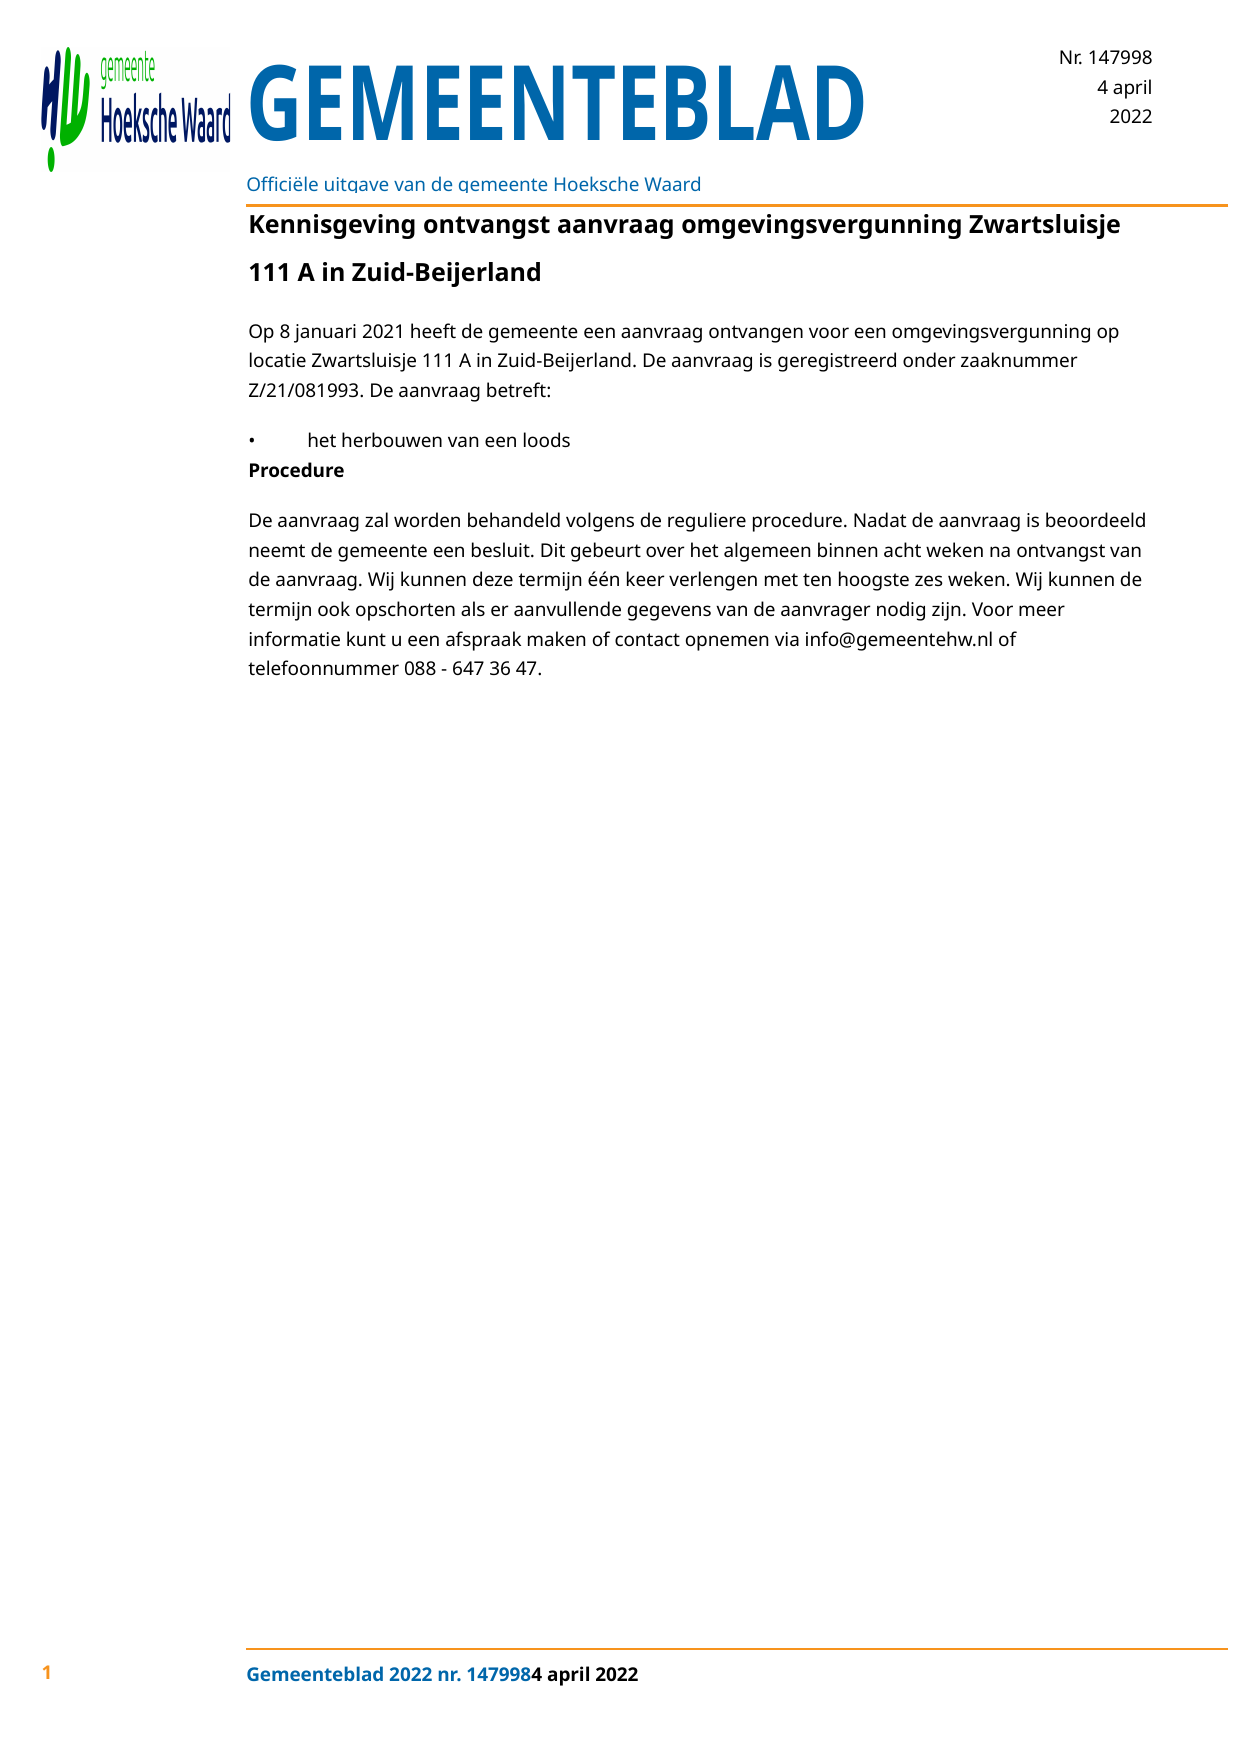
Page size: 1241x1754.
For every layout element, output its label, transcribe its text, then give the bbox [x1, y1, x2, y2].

text De aanvraag zal worden behandeld volgens de reguliere procedure. Nadat de aanvraag is beoordeeld neemt de gemeente een besluit. Dit gebeurt over het algemeen binnen acht weken na ontvangst van de aanvraag. Wij kunnen deze termijn één keer verlengen met ten hoogste zes weken. Wij kunnen de termijn ook opschorten als er aanvullende gegevens van de aanvrager nodig zijn. Voor meer informatie kunt u een afspraak maken of contact opnemen via info@gemeentehw.nl of telefoonnummer 088 - 647 36 47. [248, 507, 1152, 681]
text Procedure [248, 457, 1152, 483]
list het herbouwen van een loods [248, 427, 1152, 453]
picture [41, 47, 231, 172]
text Kennisgeving ontvangst aanvraag omgevingsvergunning Zwartsluisje 111 A in Zuid-Beijerland [248, 207, 1152, 288]
text Op 8 januari 2021 heeft de gemeente een aanvraag ontvangen voor een omgevingsvergunning op locatie Zwartsluisje 111 A in Zuid-Beijerland. De aanvraag is geregistreerd onder zaaknummer Z/21/081993. De aanvraag betreft: [248, 318, 1152, 403]
